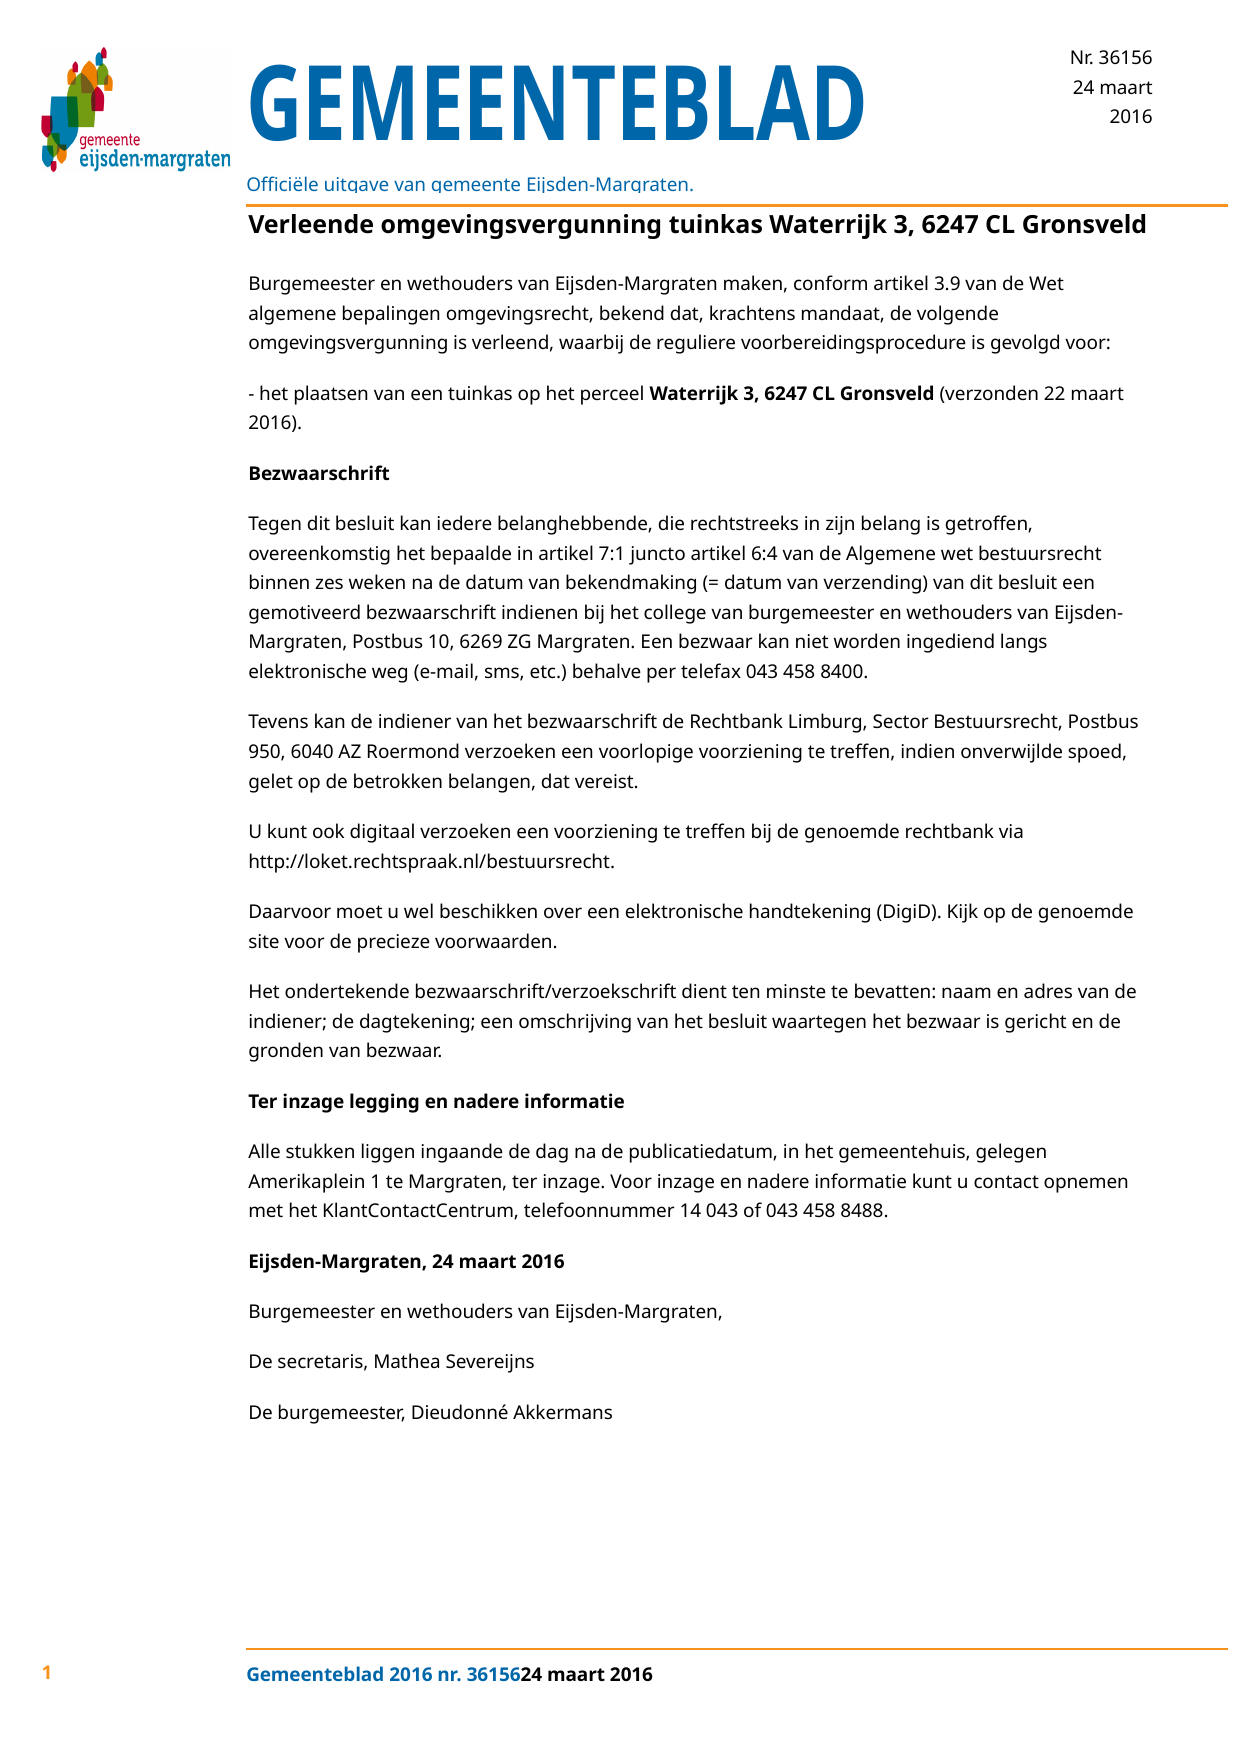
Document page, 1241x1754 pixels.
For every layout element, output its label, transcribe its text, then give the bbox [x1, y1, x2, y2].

text Alle stukken liggen ingaande de dag na de publicatiedatum, in het gemeentehuis, gelegen Amerikaplein 1 te Margraten, ter inzage. Voor inzage en nadere informatie kunt u contact opnemen met het KlantContactCentrum, telefoonnummer 14 043 of 043 458 8488. [248, 1138, 1152, 1223]
text Daarvoor moet u wel beschikken over een elektronische handtekening (DigiD). Kijk op de genoemde site voor de precieze voorwaarden. [248, 898, 1152, 953]
text Bezwaarschrift [248, 460, 1152, 486]
text - het plaatsen van een tuinkas op het perceel Waterrijk 3, 6247 CL Gronsveld (verzonden 22 maart 2016). [248, 380, 1152, 435]
text Tevens kan de indiener van het bezwaarschrift de Rechtbank Limburg, Sector Bestuursrecht, Postbus 950, 6040 AZ Roermond verzoeken een voorlopige voorziening te treffen, indien onverwijlde spoed, gelet op de betrokken belangen, dat vereist. [248, 709, 1152, 793]
text Het ondertekende bezwaarschrift/verzoekschrift dient ten minste te bevatten: naam en adres van de indiener; de dagtekening; een omschrijving van het besluit waartegen het bezwaar is gericht en de gronden van bezwaar. [248, 978, 1152, 1063]
text Tegen dit besluit kan iedere belanghebbende, die rechtstreeks in zijn belang is getroffen, overeenkomstig het bepaalde in artikel 7:1 juncto artikel 6:4 van de Algemene wet bestuursrecht binnen zes weken na de datum van bekendmaking (= datum van verzending) van dit besluit een gemotiveerd bezwaarschrift indienen bij het college van burgemeester en wethouders van Eijsden-Margraten, Postbus 10, 6269 ZG Margraten. Een bezwaar kan niet worden ingediend langs elektronische weg (e-mail, sms, etc.) behalve per telefax 043 458 8400. [248, 510, 1152, 684]
picture [41, 47, 231, 172]
text De burgemeester, Dieudonné Akkermans [248, 1399, 1152, 1425]
text Ter inzage legging en nadere informatie [248, 1088, 1152, 1113]
text U kunt ook digitaal verzoeken een voorziening te treffen bij de genoemde rechtbank via http://loket.rechtspraak.nl/bestuursrecht. [248, 818, 1152, 873]
text Eijsden-Margraten, 24 maart 2016 [248, 1248, 1152, 1273]
text Burgemeester en wethouders van Eijsden-Margraten, [248, 1298, 1152, 1324]
text Verleende omgevingsvergunning tuinkas Waterrijk 3, 6247 CL Gronsveld [248, 207, 1152, 241]
text De secretaris, Mathea Severeijns [248, 1349, 1152, 1374]
text Burgemeester en wethouders van Eijsden-Margraten maken, conform artikel 3.9 van de Wet algemene bepalingen omgevingsrecht, bekend dat, krachtens mandaat, de volgende omgevingsvergunning is verleend, waarbij de reguliere voorbereidingsprocedure is gevolgd voor: [248, 270, 1152, 355]
